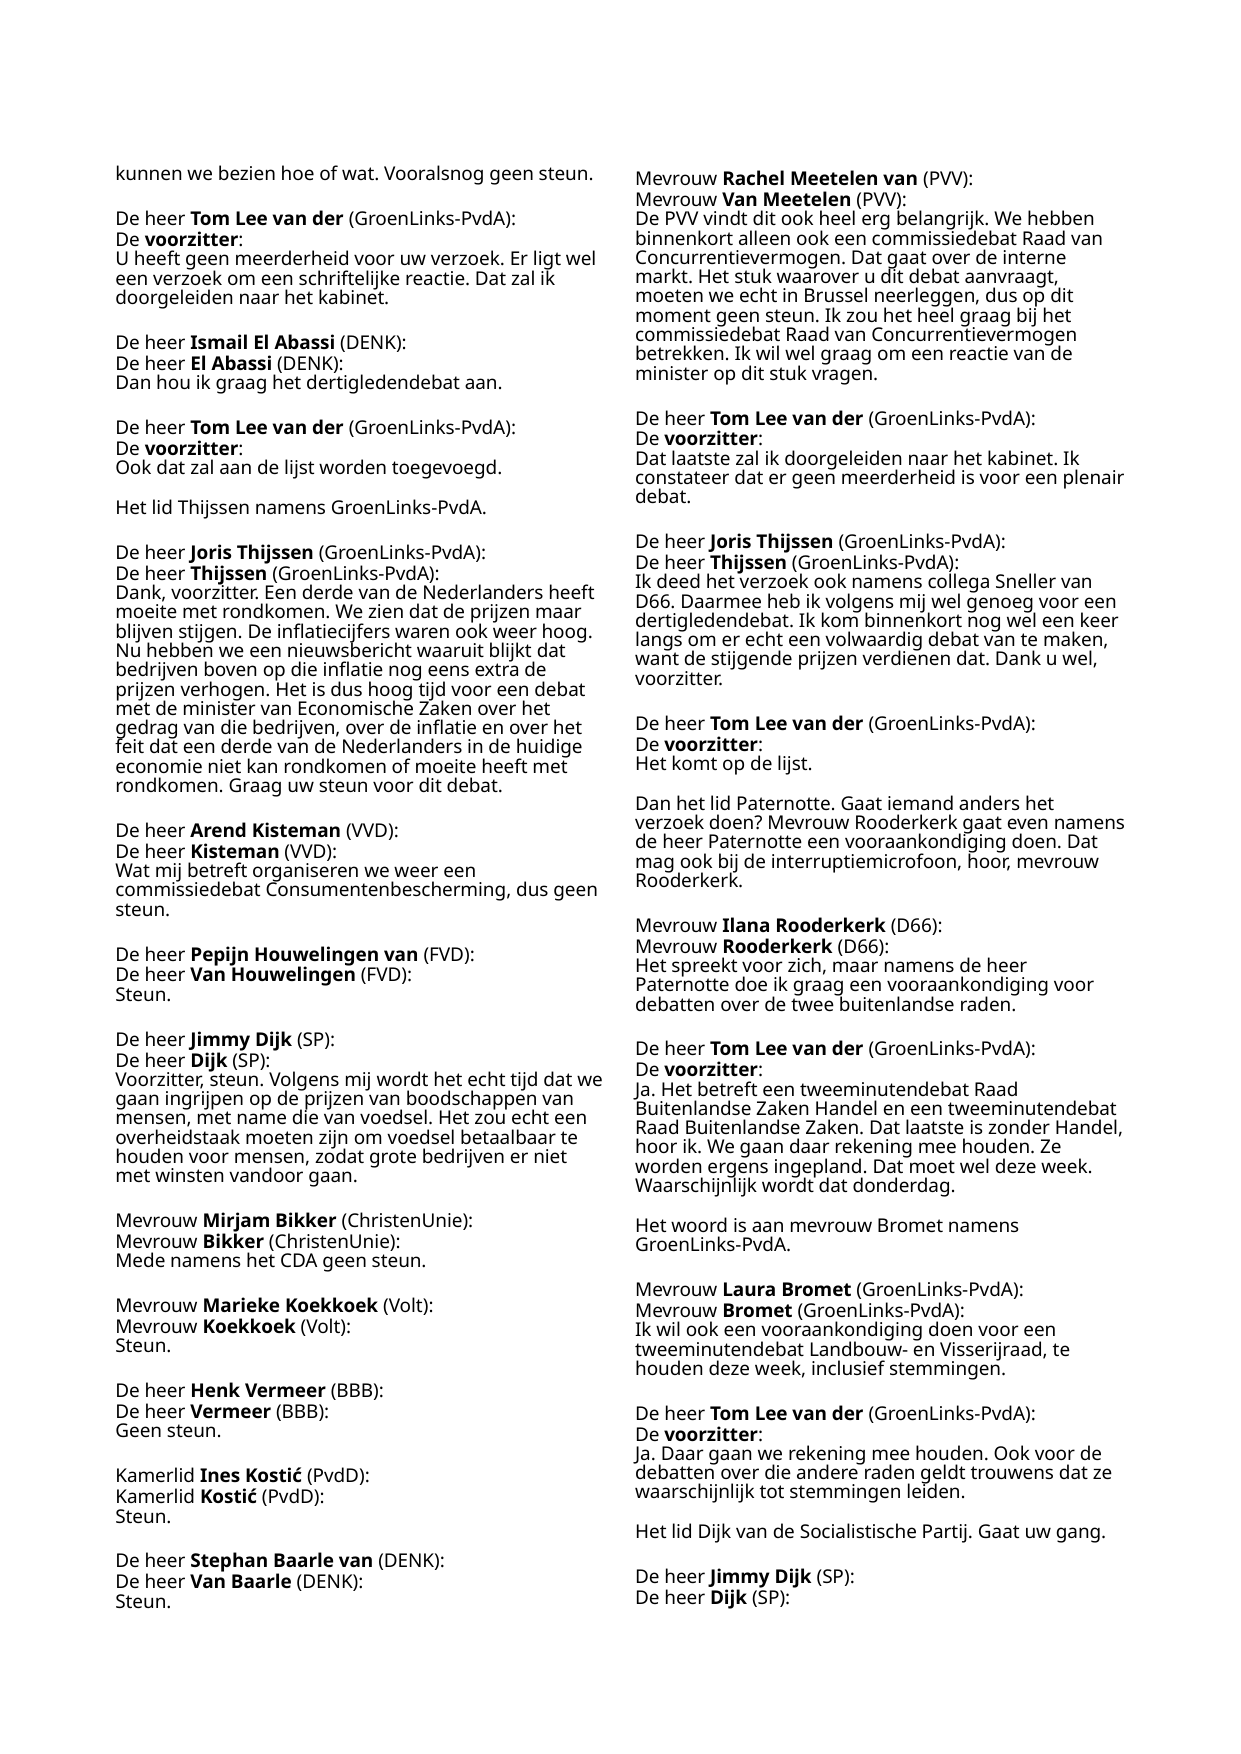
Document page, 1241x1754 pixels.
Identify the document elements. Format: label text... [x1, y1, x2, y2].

text Steun. [115, 1593, 605, 1612]
text Mevrouw Mirjam Bikker (ChristenUnie): [115, 1207, 605, 1233]
text U heeft geen meerderheid voor uw verzoek. Er ligt wel een verzoek om een schriftelijke reactie. Dat zal ik doorgeleiden naar het kabinet. [115, 250, 605, 308]
text De voorzitter: [115, 231, 605, 250]
text Geen steun. [115, 1422, 605, 1442]
text De voorzitter: [635, 1426, 1125, 1445]
text Steun. [115, 986, 605, 1005]
text Dat laatste zal ik doorgeleiden naar het kabinet. Ik constateer dat er geen meerderheid is voor een plenair debat. [635, 450, 1125, 507]
text De heer Van Baarle (DENK): [115, 1573, 605, 1593]
text Steun. [115, 1508, 605, 1527]
text De heer Joris Thijssen (GroenLinks-PvdA): [115, 539, 605, 565]
text De heer Kisteman (VVD): [115, 843, 605, 862]
text Kamerlid Kostić (PvdD): [115, 1488, 605, 1508]
text Mevrouw Koekkoek (Volt): [115, 1318, 605, 1337]
text Wat mij betreft organiseren we weer een commissiedebat Consumentenbescherming, dus geen steun. [115, 862, 605, 920]
text Ja. Daar gaan we rekening mee houden. Ook voor de debatten over die andere raden geldt trouwens dat ze waarschijnlijk tot stemmingen leiden. [635, 1445, 1125, 1503]
text Ja. Het betreft een tweeminutendebat Raad Buitenlandse Zaken Handel en een tweeminutendebat Raad Buitenlandse Zaken. Dat laatste is zonder Handel, hoor ik. We gaan daar rekening mee houden. Ze worden ergens ingepland. Dat moet wel deze week. Waarschijnlijk wordt dat donderdag. [635, 1081, 1125, 1196]
text De heer Thijssen (GroenLinks-PvdA): [635, 554, 1125, 573]
text Het woord is aan mevrouw Bromet namens GroenLinks-PvdA. [635, 1217, 1125, 1256]
text De heer Jimmy Dijk (SP): [635, 1564, 1125, 1589]
text De voorzitter: [115, 440, 605, 459]
text De heer Pepijn Houwelingen van (FVD): [115, 941, 605, 966]
text De voorzitter: [635, 736, 1125, 755]
text De heer Tom Lee van der (GroenLinks-PvdA): [635, 1036, 1125, 1061]
text De heer Tom Lee van der (GroenLinks-PvdA): [635, 1400, 1125, 1426]
text Mevrouw Bikker (ChristenUnie): [115, 1233, 605, 1252]
text Mevrouw Bromet (GroenLinks-PvdA): [635, 1302, 1125, 1321]
text Dank, voorzitter. Een derde van de Nederlanders heeft moeite met rondkomen. We zien dat de prijzen maar blijven stijgen. De inflatiecijfers waren ook weer hoog. Nu hebben we een nieuwsbericht waaruit blijkt dat bedrijven boven op die inflatie nog eens extra de prijzen verhogen. Het is dus hoog tijd voor een debat met de minister van Economische Zaken over het gedrag van die bedrijven, over de inflatie en over het feit dat een derde van de Nederlanders in de huidige economie niet kan rondkomen of moeite heeft met rondkomen. Graag uw steun voor dit debat. [115, 584, 605, 796]
text Dan het lid Paternotte. Gaat iemand anders het verzoek doen? Mevrouw Rooderkerk gaat even namens de heer Paternotte een vooraankondiging doen. Dat mag ook bij de interruptiemicrofoon, hoor, mevrouw Rooderkerk. [635, 795, 1125, 891]
text De PVV vindt dit ook heel erg belangrijk. We hebben binnenkort alleen ook een commissiedebat Raad van Concurrentievermogen. Dat gaat over de interne markt. Het stuk waarover u dit debat aanvraagt, moeten we echt in Brussel neerleggen, dus op dit moment geen steun. Ik zou het heel graag bij het commissiedebat Raad van Concurrentievermogen betrekken. Ik wil wel graag om een reactie van de minister op dit stuk vragen. [635, 210, 1125, 384]
text De voorzitter: [635, 430, 1125, 450]
text Dan hou ik graag het dertigledendebat aan. [115, 374, 605, 393]
text De heer Joris Thijssen (GroenLinks-PvdA): [635, 528, 1125, 554]
text Mevrouw Marieke Koekkoek (Volt): [115, 1292, 605, 1318]
text Steun. [115, 1337, 605, 1357]
text Mevrouw Van Meetelen (PVV): [635, 191, 1125, 210]
text Voorzitter, steun. Volgens mij wordt het echt tijd dat we gaan ingrijpen op de prijzen van boodschappen van mensen, met name die van voedsel. Het zou echt een overheidstaak moeten zijn om voedsel betaalbaar te houden voor mensen, zodat grote bedrijven er niet met winsten vandoor gaan. [115, 1071, 605, 1186]
text De heer Vermeer (BBB): [115, 1403, 605, 1422]
text Kamerlid Ines Kostić (PvdD): [115, 1463, 605, 1488]
text Ook dat zal aan de lijst worden toegevoegd. [115, 459, 605, 478]
text Het spreekt voor zich, maar namens de heer Paternotte doe ik graag een vooraankondiging voor debatten over de twee buitenlandse raden. [635, 957, 1125, 1015]
text De heer Tom Lee van der (GroenLinks-PvdA): [635, 710, 1125, 736]
text De heer Stephan Baarle van (DENK): [115, 1548, 605, 1573]
text Het lid Thijssen namens GroenLinks-PvdA. [115, 499, 605, 518]
text Ik deed het verzoek ook namens collega Sneller van D66. Daarmee heb ik volgens mij wel genoeg voor een dertigledendebat. Ik kom binnenkort nog wel een keer langs om er echt een volwaardig debat van te maken, want de stijgende prijzen verdienen dat. Dank u wel, voorzitter. [635, 573, 1125, 689]
text De heer Tom Lee van der (GroenLinks-PvdA): [115, 414, 605, 440]
text Het komt op de lijst. [635, 755, 1125, 774]
text Mevrouw Ilana Rooderkerk (D66): [635, 912, 1125, 938]
text De voorzitter: [635, 1061, 1125, 1081]
text De heer Tom Lee van der (GroenLinks-PvdA): [115, 205, 605, 231]
text De heer El Abassi (DENK): [115, 355, 605, 374]
text De heer Tom Lee van der (GroenLinks-PvdA): [635, 405, 1125, 430]
text De heer Jimmy Dijk (SP): [115, 1026, 605, 1052]
text Mevrouw Laura Bromet (GroenLinks-PvdA): [635, 1276, 1125, 1302]
text De heer Arend Kisteman (VVD): [115, 817, 605, 843]
text De heer Dijk (SP): [115, 1052, 605, 1071]
text De heer Dijk (SP): [635, 1589, 1125, 1609]
text De heer Henk Vermeer (BBB): [115, 1377, 605, 1403]
text kunnen we bezien hoe of wat. Vooralsnog geen steun. [115, 165, 605, 184]
text De heer Van Houwelingen (FVD): [115, 966, 605, 986]
text Mevrouw Rachel Meetelen van (PVV): [635, 165, 1125, 191]
text Ik wil ook een vooraankondiging doen voor een tweeminutendebat Landbouw- en Visserijraad, te houden deze week, inclusief stemmingen. [635, 1321, 1125, 1379]
text De heer Ismail El Abassi (DENK): [115, 329, 605, 355]
text De heer Thijssen (GroenLinks-PvdA): [115, 565, 605, 584]
text Mevrouw Rooderkerk (D66): [635, 938, 1125, 957]
text Het lid Dijk van de Socialistische Partij. Gaat uw gang. [635, 1523, 1125, 1543]
text Mede namens het CDA geen steun. [115, 1252, 605, 1272]
